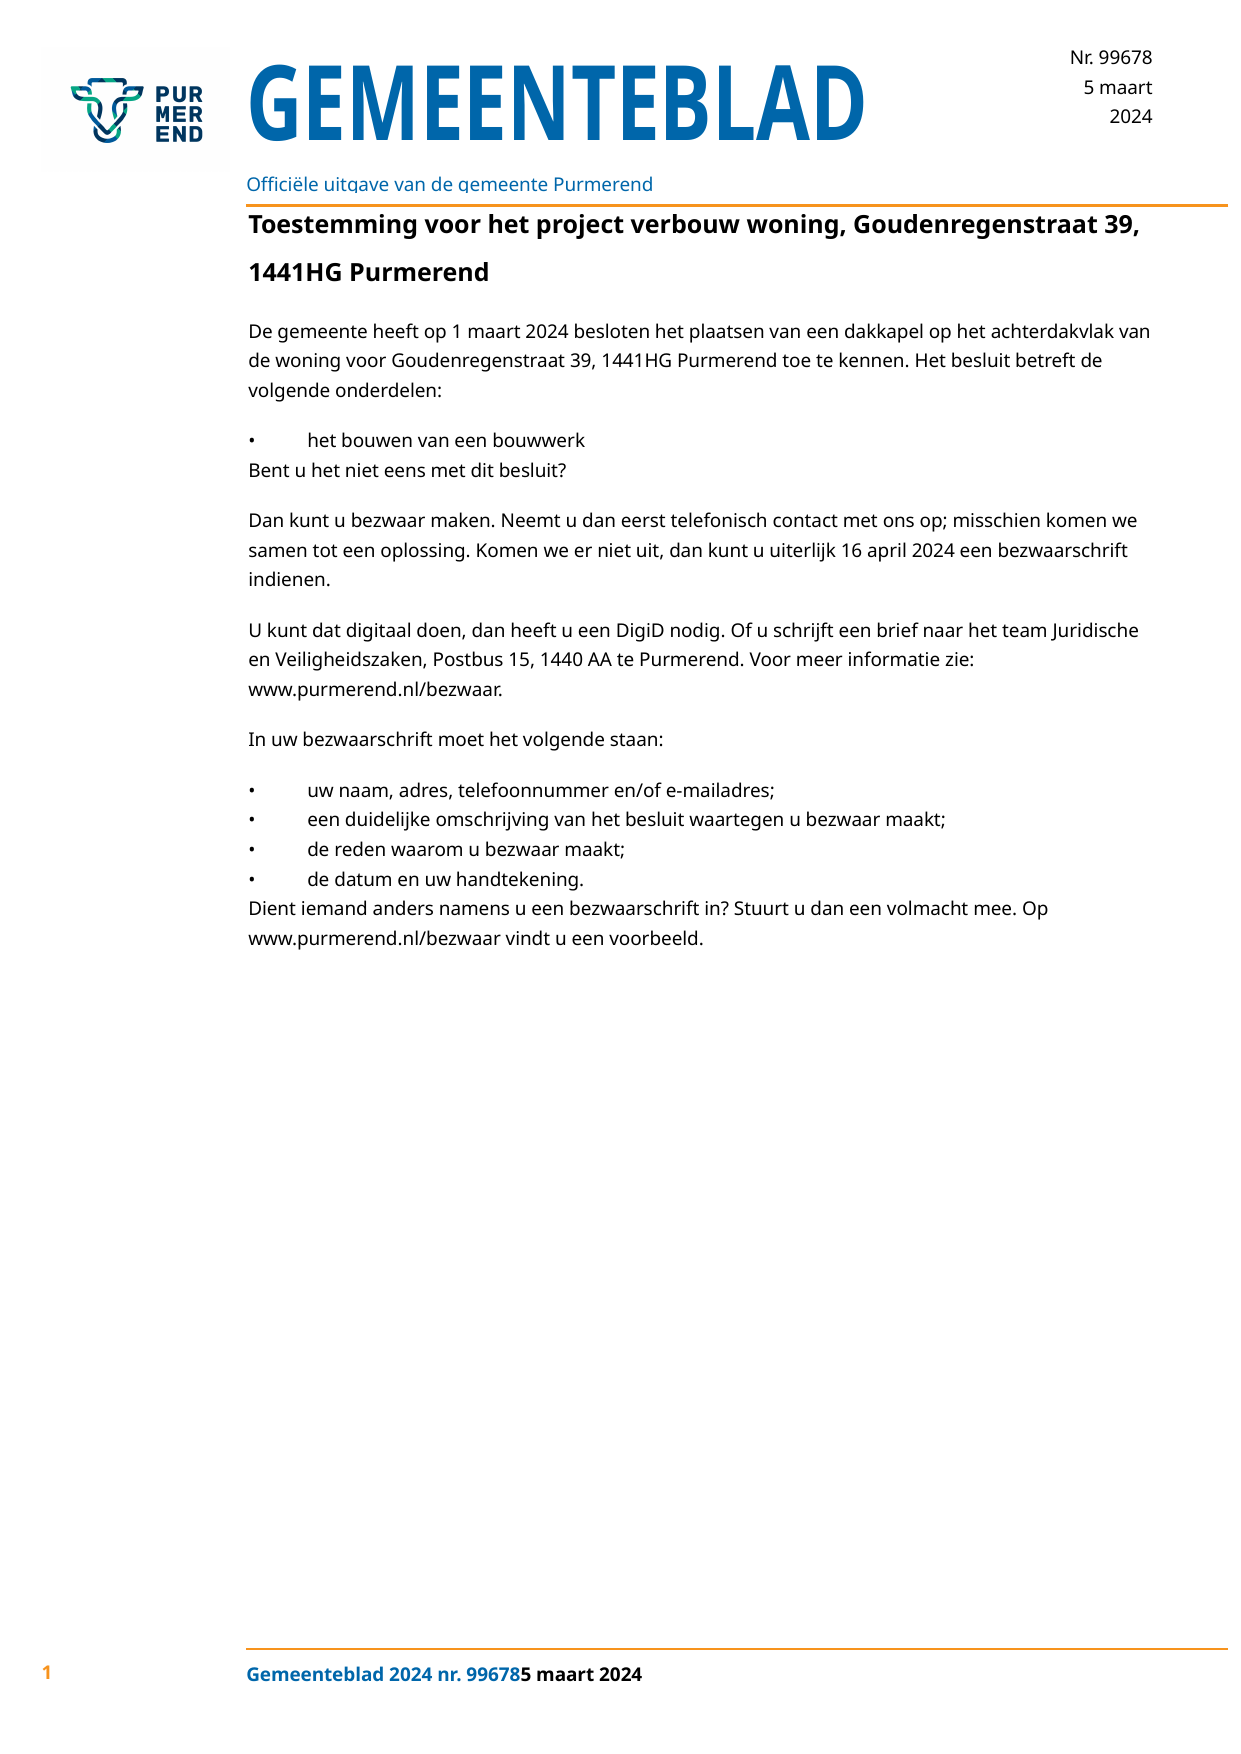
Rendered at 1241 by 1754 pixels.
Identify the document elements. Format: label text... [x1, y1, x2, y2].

list het bouwen van een bouwwerk [248, 427, 1152, 453]
text De gemeente heeft op 1 maart 2024 besloten het plaatsen van een dakkapel op het achterdakvlak van de woning voor Goudenregenstraat 39, 1441HG Purmerend toe te kennen. Het besluit betreft de volgende onderdelen: [248, 318, 1152, 403]
list de datum en uw handtekening. [248, 866, 1152, 892]
text Toestemming voor het project verbouw woning, Goudenregenstraat 39, 1441HG Purmerend [248, 207, 1152, 288]
list een duidelijke omschrijving van het besluit waartegen u bezwaar maakt; [248, 807, 1152, 832]
list de reden waarom u bezwaar maakt; [248, 836, 1152, 862]
text Bent u het niet eens met dit besluit? [248, 457, 1152, 483]
text U kunt dat digitaal doen, dan heeft u een DigiD nodig. Of u schrijft een brief naar het team Juridische en Veiligheidszaken, Postbus 15, 1440 AA te Purmerend. Voor meer informatie zie: www.purmerend.nl/bezwaar. [248, 617, 1152, 702]
text In uw bezwaarschrift moet het volgende staan: [248, 727, 1152, 752]
list uw naam, adres, telefoonnummer en/of e-mailadres; [248, 777, 1152, 803]
picture [41, 47, 231, 172]
text Dient iemand anders namens u een bezwaarschrift in? Stuurt u dan een volmacht mee. Op www.purmerend.nl/bezwaar vindt u een voorbeeld. [248, 895, 1152, 951]
text Dan kunt u bezwaar maken. Neemt u dan eerst telefonisch contact met ons op; misschien komen we samen tot een oplossing. Komen we er niet uit, dan kunt u uiterlijk 16 april 2024 een bezwaarschrift indienen. [248, 507, 1152, 592]
